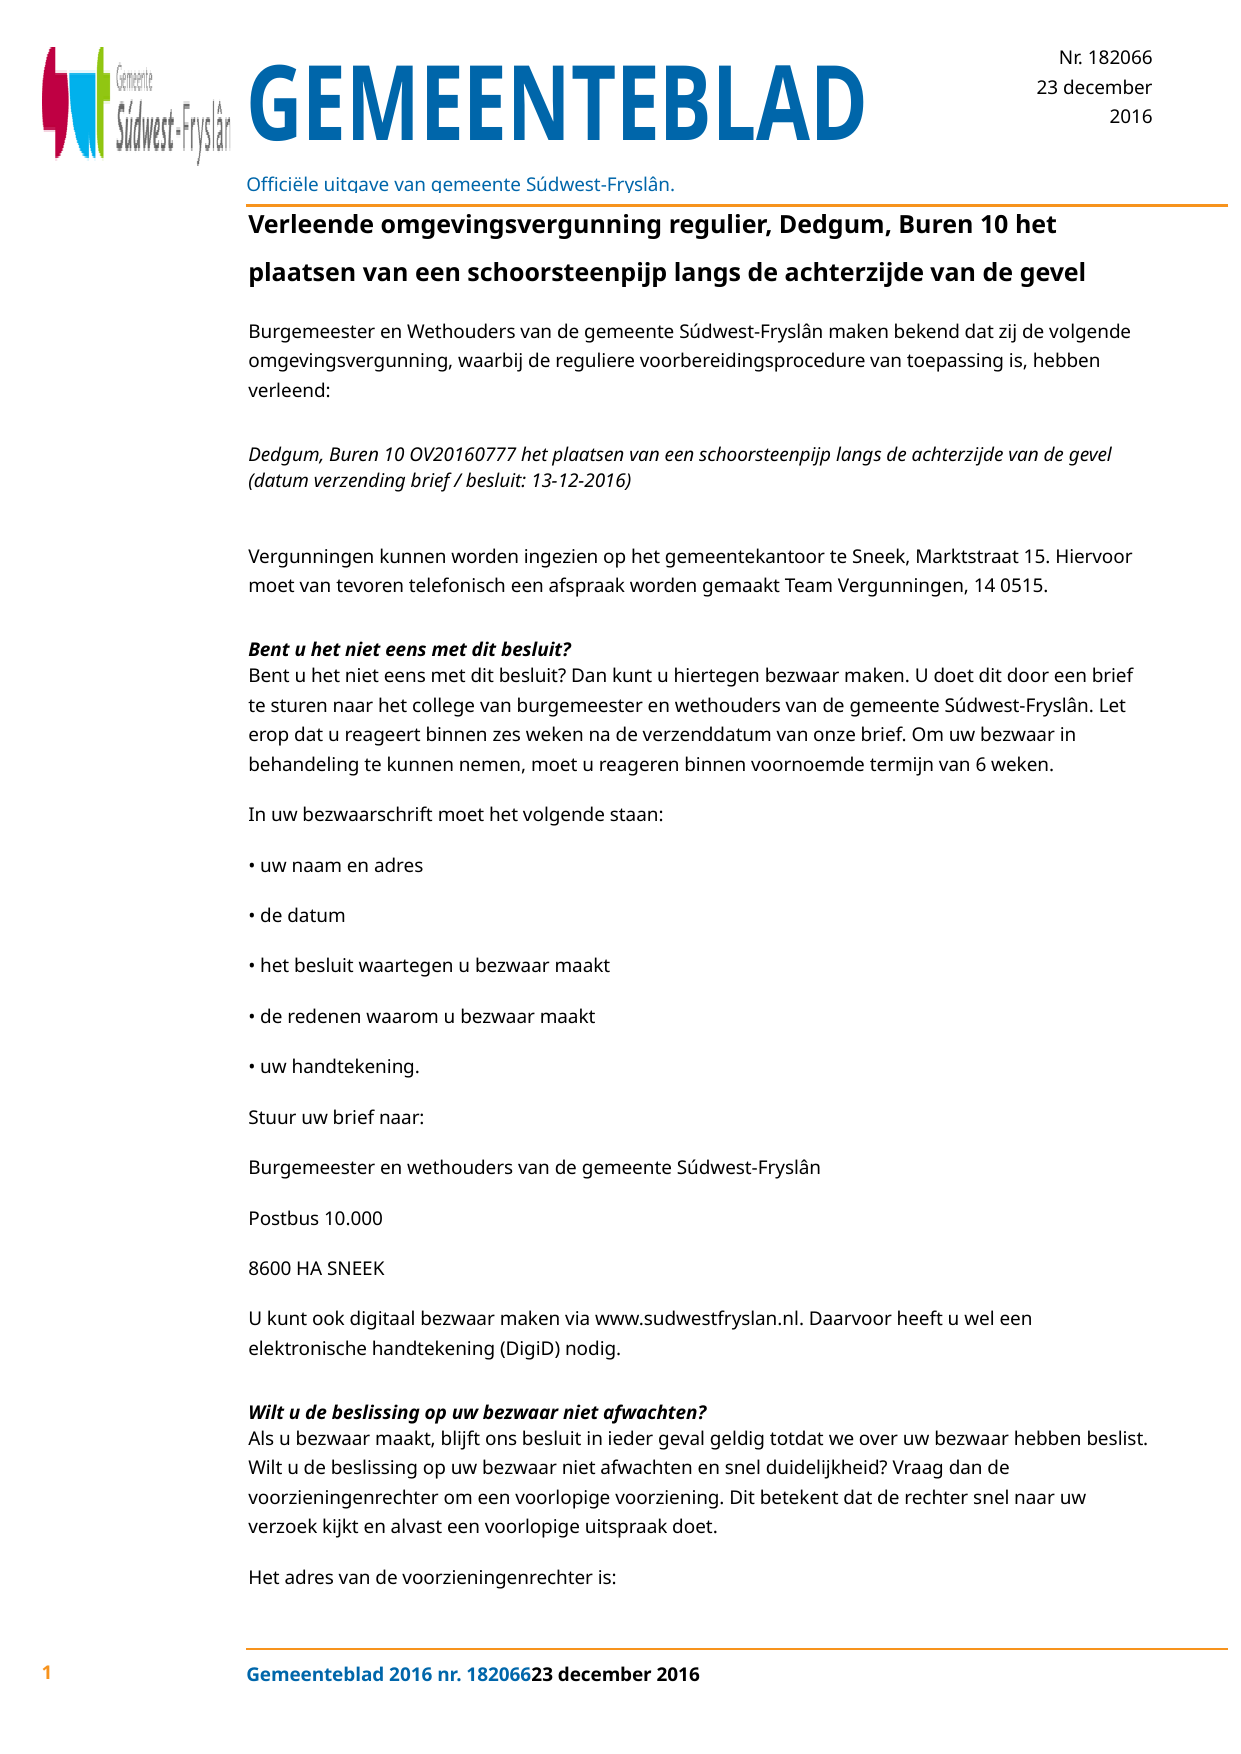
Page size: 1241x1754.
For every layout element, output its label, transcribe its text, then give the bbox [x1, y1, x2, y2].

text Verleende omgevingsvergunning regulier, Dedgum, Buren 10 het plaatsen van een schoorsteenpijp langs de achterzijde van de gevel [248, 207, 1152, 288]
text Dedgum, Buren 10 OV20160777 het plaatsen van een schoorsteenpijp langs de achterzijde van de gevel (datum verzending brief / besluit: 13-12-2016) [248, 441, 1152, 492]
picture [41, 47, 231, 172]
text Het adres van de voorzieningenrechter is: [248, 1564, 1152, 1590]
text • uw naam en adres [248, 852, 1152, 877]
text U kunt ook digitaal bezwaar maken via www.sudwestfryslan.nl. Daarvoor heeft u wel een elektronische handtekening (DigiD) nodig. [248, 1306, 1152, 1361]
text • het besluit waartegen u bezwaar maakt [248, 953, 1152, 978]
text Wilt u de beslissing op uw bezwaar niet afwachten? [248, 1399, 1152, 1425]
text Burgemeester en Wethouders van de gemeente Súdwest-Fryslân maken bekend dat zij de volgende omgevingsvergunning, waarbij de reguliere voorbereidingsprocedure van toepassing is, hebben verleend: [248, 318, 1152, 403]
text • uw handtekening. [248, 1053, 1152, 1079]
text Bent u het niet eens met dit besluit? [248, 636, 1152, 662]
text Stuur uw brief naar: [248, 1104, 1152, 1129]
text Postbus 10.000 [248, 1205, 1152, 1230]
text Bent u het niet eens met dit besluit? Dan kunt u hiertegen bezwaar maken. U doet dit door een brief te sturen naar het college van burgemeester en wethouders van de gemeente Súdwest-Fryslân. Let erop dat u reageert binnen zes weken na de verzenddatum van onze brief. Om uw bezwaar in behandeling te kunnen nemen, moet u reageren binnen voornoemde termijn van 6 weken. [248, 662, 1152, 777]
text In uw bezwaarschrift moet het volgende staan: [248, 801, 1152, 827]
text 8600 HA SNEEK [248, 1255, 1152, 1281]
text • de datum [248, 902, 1152, 928]
text Burgemeester en wethouders van de gemeente Súdwest-Fryslân [248, 1154, 1152, 1180]
text • de redenen waarom u bezwaar maakt [248, 1003, 1152, 1029]
text Als u bezwaar maakt, blijft ons besluit in ieder geval geldig totdat we over uw bezwaar hebben beslist. Wilt u de beslissing op uw bezwaar niet afwachten en snel duidelijkheid? Vraag dan de voorzieningenrechter om een voorlopige voorziening. Dit betekent dat de rechter snel naar uw verzoek kijkt en alvast een voorlopige uitspraak doet. [248, 1425, 1152, 1539]
text Vergunningen kunnen worden ingezien op het gemeentekantoor te Sneek, Marktstraat 15. Hiervoor moet van tevoren telefonisch een afspraak worden gemaakt Team Vergunningen, 14 0515. [248, 543, 1152, 598]
